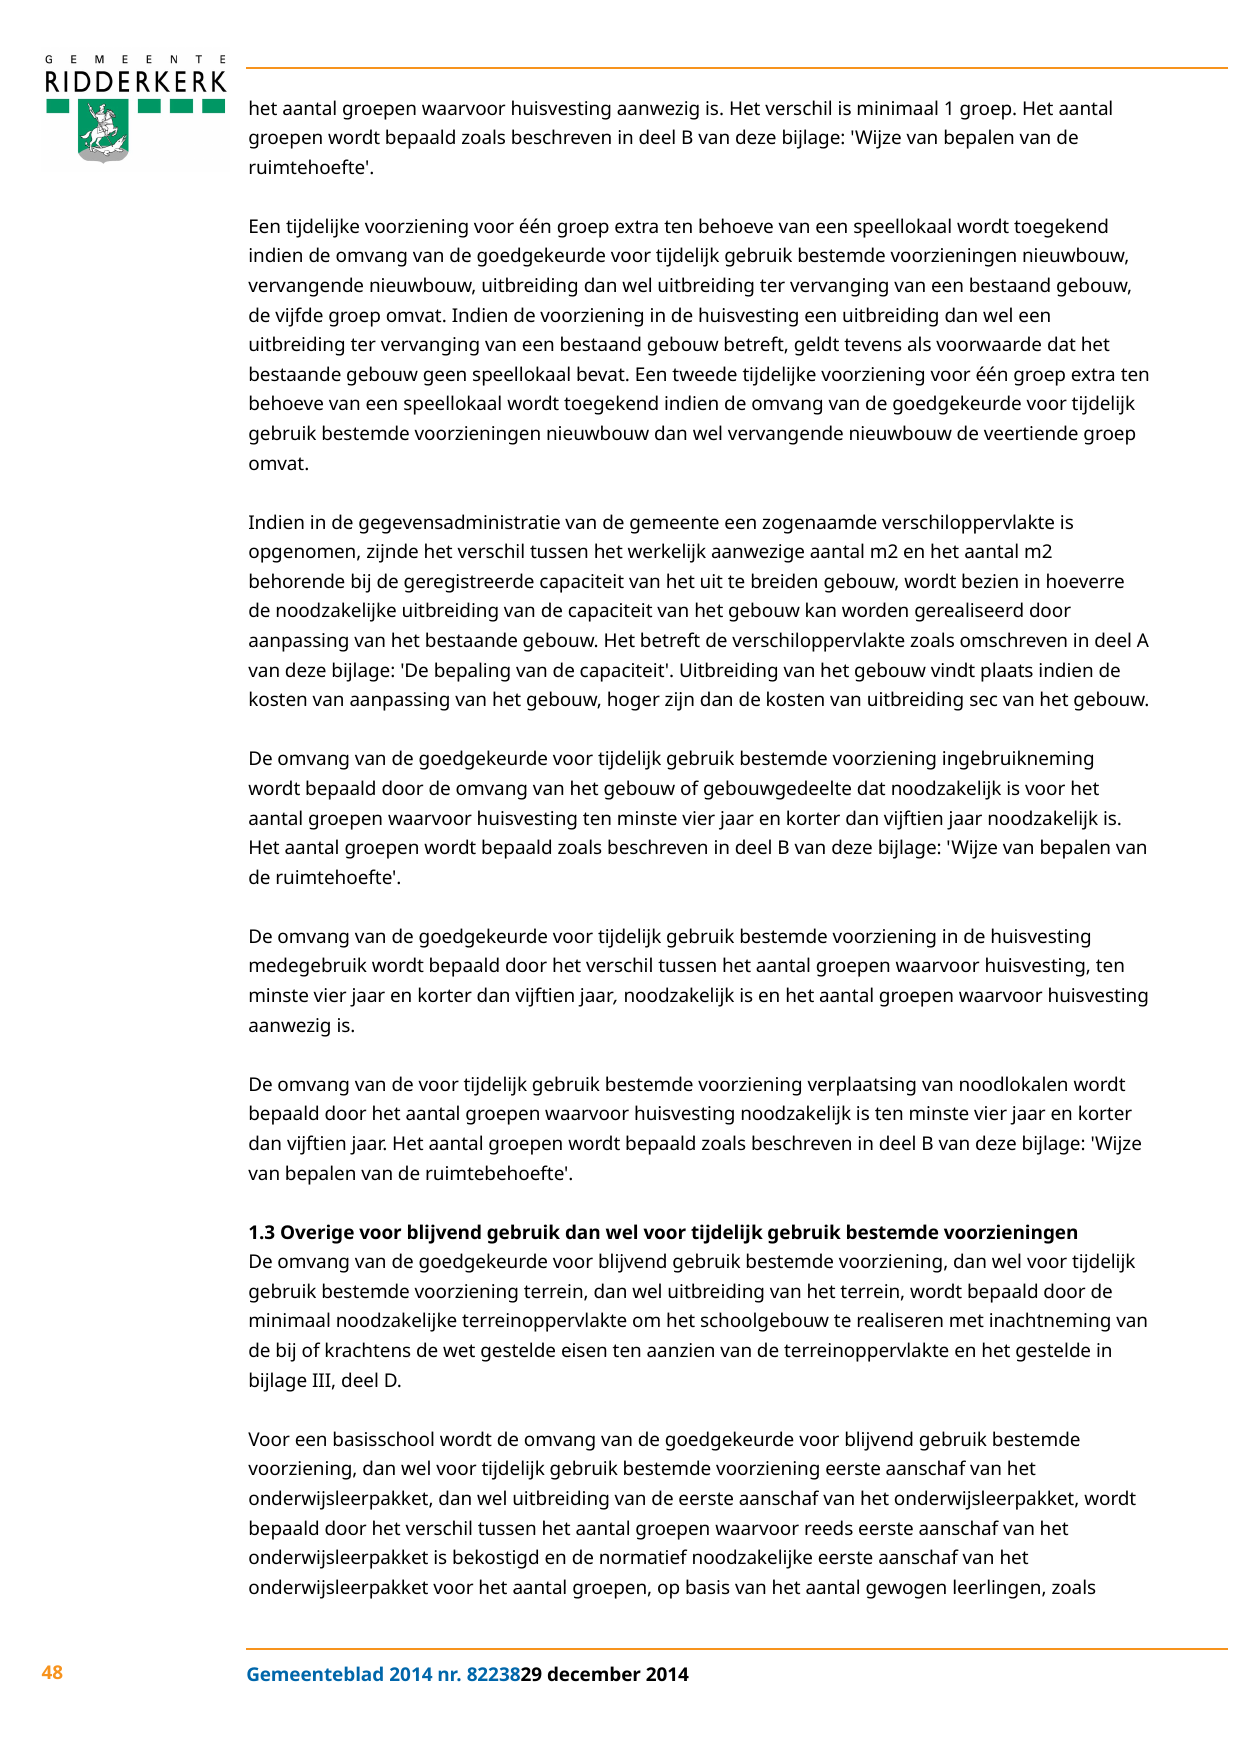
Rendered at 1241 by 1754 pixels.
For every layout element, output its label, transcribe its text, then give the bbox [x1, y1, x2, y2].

text het aantal groepen waarvoor huisvesting aanwezig is. Het verschil is minimaal 1 groep. Het aantal groepen wordt bepaald zoals beschreven in deel B van deze bijlage: 'Wijze van bepalen van de ruimtehoefte'. [248, 95, 1152, 180]
text De omvang van de voor tijdelijk gebruik bestemde voorziening verplaatsing van noodlokalen wordt bepaald door het aantal groepen waarvoor huisvesting noodzakelijk is ten minste vier jaar en korter dan vijftien jaar. Het aantal groepen wordt bepaald zoals beschreven in deel B van deze bijlage: 'Wijze van bepalen van de ruimtebehoefte'. [248, 1071, 1152, 1186]
text 1.3 Overige voor blijvend gebruik dan wel voor tijdelijk gebruik bestemde voorzieningen [248, 1219, 1152, 1245]
text Een tijdelijke voorziening voor één groep extra ten behoeve van een speellokaal wordt toegekend indien de omvang van de goedgekeurde voor tijdelijk gebruik bestemde voorzieningen nieuwbouw, vervangende nieuwbouw, uitbreiding dan wel uitbreiding ter vervanging van een bestaand gebouw, de vijfde groep omvat. Indien de voorziening in de huisvesting een uitbreiding dan wel een uitbreiding ter vervanging van een bestaand gebouw betreft, geldt tevens als voorwaarde dat het bestaande gebouw geen speellokaal bevat. Een tweede tijdelijke voorziening voor één groep extra ten behoeve van een speellokaal wordt toegekend indien de omvang van de goedgekeurde voor tijdelijk gebruik bestemde voorzieningen nieuwbouw dan wel vervangende nieuwbouw de veertiende groep omvat. [248, 213, 1152, 476]
text De omvang van de goedgekeurde voor tijdelijk gebruik bestemde voorziening ingebruikneming wordt bepaald door de omvang van het gebouw of gebouwgedeelte dat noodzakelijk is voor het aantal groepen waarvoor huisvesting ten minste vier jaar en korter dan vijftien jaar noodzakelijk is. Het aantal groepen wordt bepaald zoals beschreven in deel B van deze bijlage: 'Wijze van bepalen van de ruimtehoefte'. [248, 746, 1152, 890]
text Indien in de gegevensadministratie van de gemeente een zogenaamde verschiloppervlakte is opgenomen, zijnde het verschil tussen het werkelijk aanwezige aantal m2 en het aantal m2 behorende bij de geregistreerde capaciteit van het uit te breiden gebouw, wordt bezien in hoeverre de noodzakelijke uitbreiding van de capaciteit van het gebouw kan worden gerealiseerd door aanpassing van het bestaande gebouw. Het betreft de verschiloppervlakte zoals omschreven in deel A van deze bijlage: 'De bepaling van de capaciteit'. Uitbreiding van het gebouw vindt plaats indien de kosten van aanpassing van het gebouw, hoger zijn dan de kosten van uitbreiding sec van het gebouw. [248, 509, 1152, 712]
text De omvang van de goedgekeurde voor tijdelijk gebruik bestemde voorziening in de huisvesting medegebruik wordt bepaald door het verschil tussen het aantal groepen waarvoor huisvesting, ten minste vier jaar en korter dan vijftien jaar, noodzakelijk is en het aantal groepen waarvoor huisvesting aanwezig is. [248, 923, 1152, 1038]
text De omvang van de goedgekeurde voor blijvend gebruik bestemde voorziening, dan wel voor tijdelijk gebruik bestemde voorziening terrein, dan wel uitbreiding van het terrein, wordt bepaald door de minimaal noodzakelijke terreinoppervlakte om het schoolgebouw te realiseren met inachtneming van de bij of krachtens de wet gestelde eisen ten aanzien van de terreinoppervlakte en het gestelde in bijlage III, deel D. [248, 1248, 1152, 1393]
picture [41, 47, 231, 172]
text Voor een basisschool wordt de omvang van de goedgekeurde voor blijvend gebruik bestemde voorziening, dan wel voor tijdelijk gebruik bestemde voorziening eerste aanschaf van het onderwijsleerpakket, dan wel uitbreiding van de eerste aanschaf van het onderwijsleerpakket, wordt bepaald door het verschil tussen het aantal groepen waarvoor reeds eerste aanschaf van het onderwijsleerpakket is bekostigd en de normatief noodzakelijke eerste aanschaf van het onderwijsleerpakket voor het aantal groepen, op basis van het aantal gewogen leerlingen, zoals [248, 1426, 1152, 1600]
